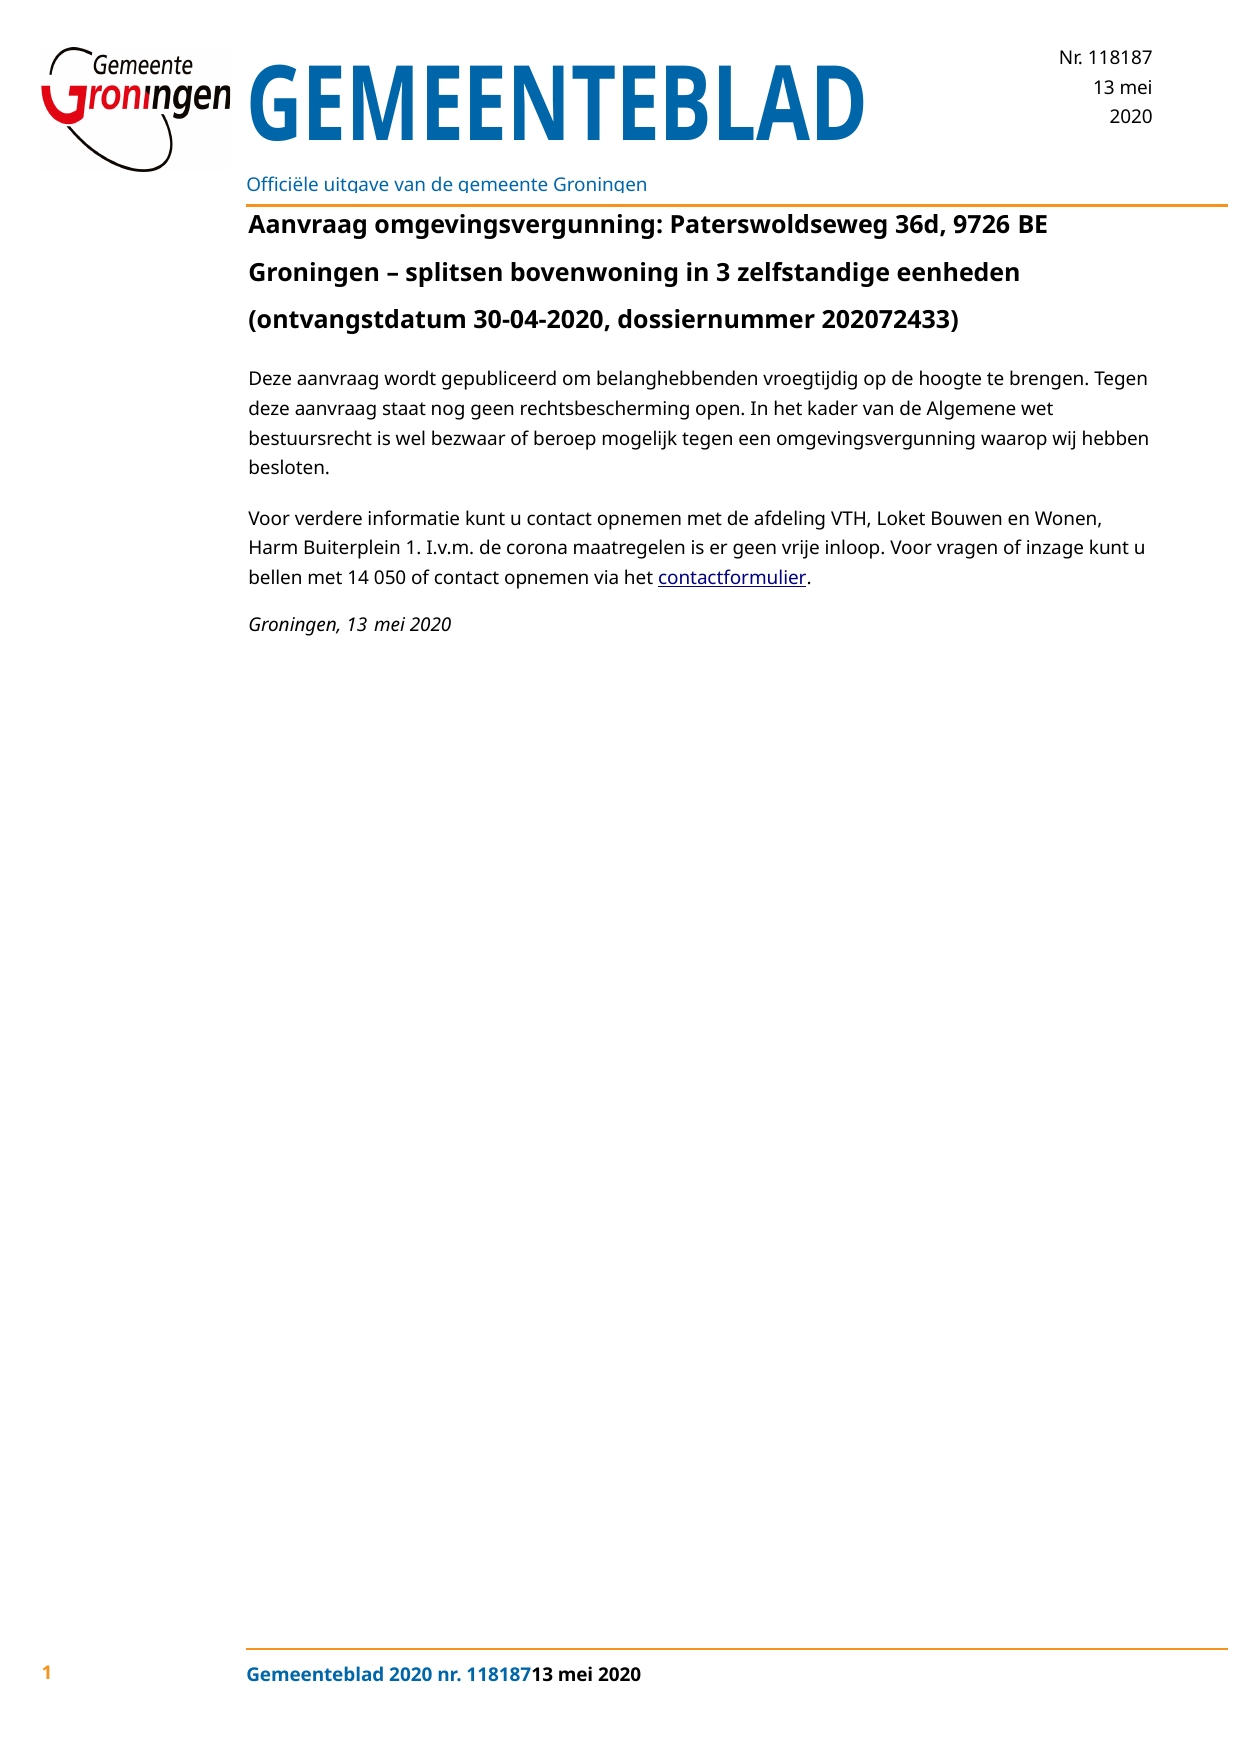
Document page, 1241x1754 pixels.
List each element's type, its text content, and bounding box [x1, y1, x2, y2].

picture [41, 47, 231, 172]
text Voor verdere informatie kunt u contact opnemen met de afdeling VTH, Loket Bouwen en Wonen, Harm Buiterplein 1. I.v.m. de corona maatregelen is er geen vrije inloop. Voor vragen of inzage kunt u bellen met 14 050 of contact opnemen via het contactformulier. [248, 505, 1152, 589]
text Deze aanvraag wordt gepubliceerd om belanghebbenden vroegtijdig op de hoogte te brengen. Tegen deze aanvraag staat nog geen rechtsbescherming open. In het kader van de Algemene wet bestuursrecht is wel bezwaar of beroep mogelijk tegen een omgevingsvergunning waarop wij hebben besloten. [248, 366, 1152, 480]
text Groningen, 13 mei 2020 [248, 612, 1152, 637]
text Aanvraag omgevingsvergunning: Paterswoldseweg 36d, 9726 BE Groningen – splitsen bovenwoning in 3 zelfstandige eenheden (ontvangstdatum 30-04-2020, dossiernummer 202072433) [248, 207, 1152, 336]
